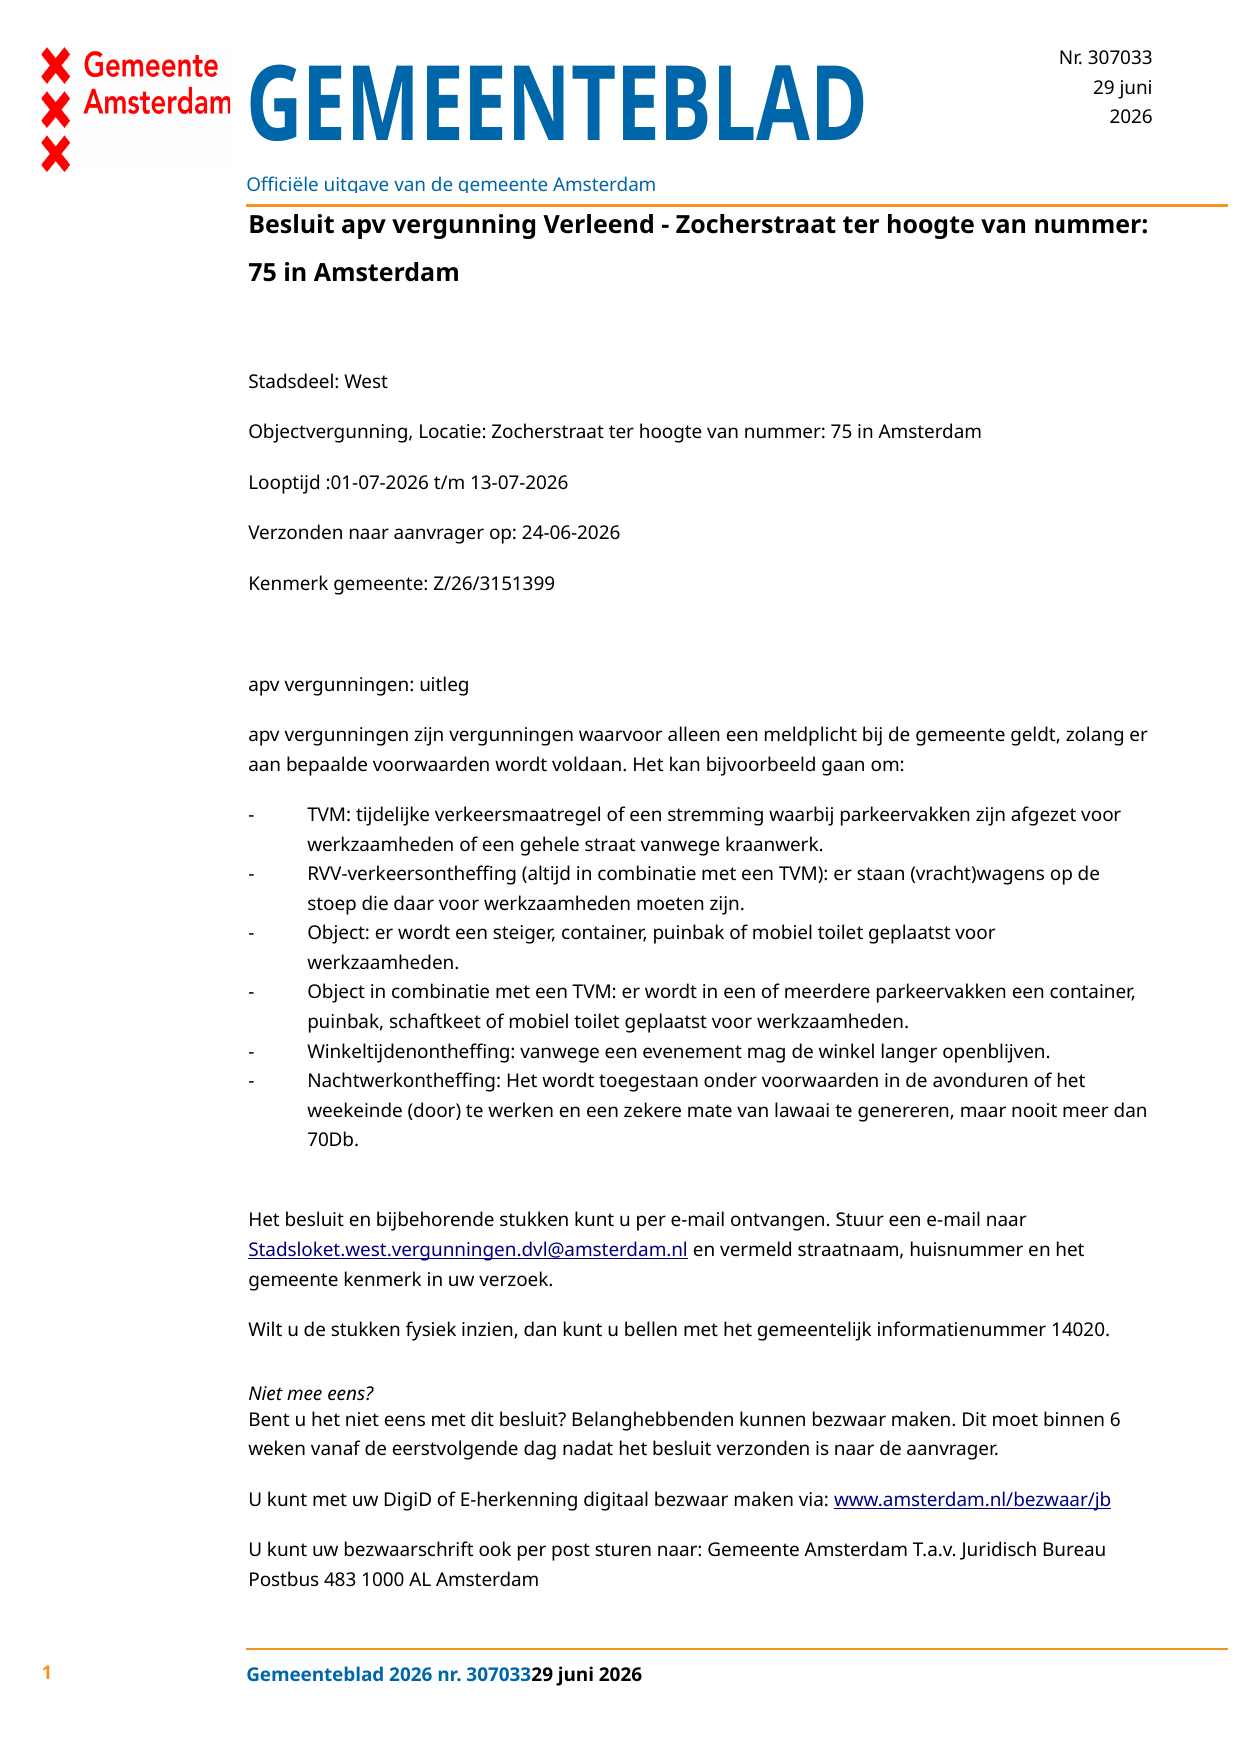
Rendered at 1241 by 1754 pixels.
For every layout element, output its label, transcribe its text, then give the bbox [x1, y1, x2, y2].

text Kenmerk gemeente: Z/26/3151399 [248, 570, 1152, 596]
list Object in combinatie met een TVM: er wordt in een of meerdere parkeervakken een container, puinbak, schaftkeet of mobiel toilet geplaatst voor werkzaamheden. [248, 979, 1152, 1034]
list Nachtwerkontheffing: Het wordt toegestaan onder voorwaarden in de avonduren of het weekeinde (door) te werken en een zekere mate van lawaai te genereren, maar nooit meer dan 70Db. [248, 1067, 1152, 1152]
picture [41, 47, 231, 172]
text apv vergunningen zijn vergunningen waarvoor alleen een meldplicht bij de gemeente geldt, zolang er aan bepaalde voorwaarden wordt voldaan. Het kan bijvoorbeeld gaan om: [248, 721, 1152, 777]
text Niet mee eens? [248, 1380, 1152, 1406]
text Objectvergunning, Locatie: Zocherstraat ter hoogte van nummer: 75 in Amsterdam [248, 419, 1152, 444]
list Object: er wordt een steiger, container, puinbak of mobiel toilet geplaatst voor werkzaamheden. [248, 919, 1152, 975]
text Looptijd :01-07-2026 t/m 13-07-2026 [248, 469, 1152, 495]
text Wilt u de stukken fysiek inzien, dan kunt u bellen met het gemeentelijk informatienummer 14020. [248, 1316, 1152, 1342]
text apv vergunningen: uitleg [248, 671, 1152, 697]
text Bent u het niet eens met dit besluit? Belanghebbenden kunnen bezwaar maken. Dit moet binnen 6 weken vanaf de eerstvolgende dag nadat het besluit verzonden is naar de aanvrager. [248, 1406, 1152, 1461]
text Besluit apv vergunning Verleend - Zocherstraat ter hoogte van nummer: 75 in Amsterdam [248, 207, 1152, 288]
list Winkeltijdenontheffing: vanwege een evenement mag de winkel langer openblijven. [248, 1038, 1152, 1064]
text Stadsdeel: West [248, 368, 1152, 394]
list TVM: tijdelijke verkeersmaatregel of een stremming waarbij parkeervakken zijn afgezet voor werkzaamheden of een gehele straat vanwege kraanwerk. [248, 801, 1152, 857]
list RVV-verkeersontheffing (altijd in combinatie met een TVM): er staan (vracht)wagens op de stoep die daar voor werkzaamheden moeten zijn. [248, 860, 1152, 916]
text U kunt uw bezwaarschrift ook per post sturen naar: Gemeente Amsterdam T.a.v. Juridisch Bureau Postbus 483 1000 AL Amsterdam [248, 1536, 1152, 1592]
text Verzonden naar aanvrager op: 24-06-2026 [248, 519, 1152, 545]
text Het besluit en bijbehorende stukken kunt u per e-mail ontvangen. Stuur een e-mail naar Stadsloket.west.vergunningen.dvl@amsterdam.nl en vermeld straatnaam, huisnummer en het gemeente kenmerk in uw verzoek. [248, 1207, 1152, 1292]
text U kunt met uw DigiD of E-herkenning digitaal bezwaar maken via: www.amsterdam.nl/bezwaar/jb [248, 1486, 1152, 1512]
